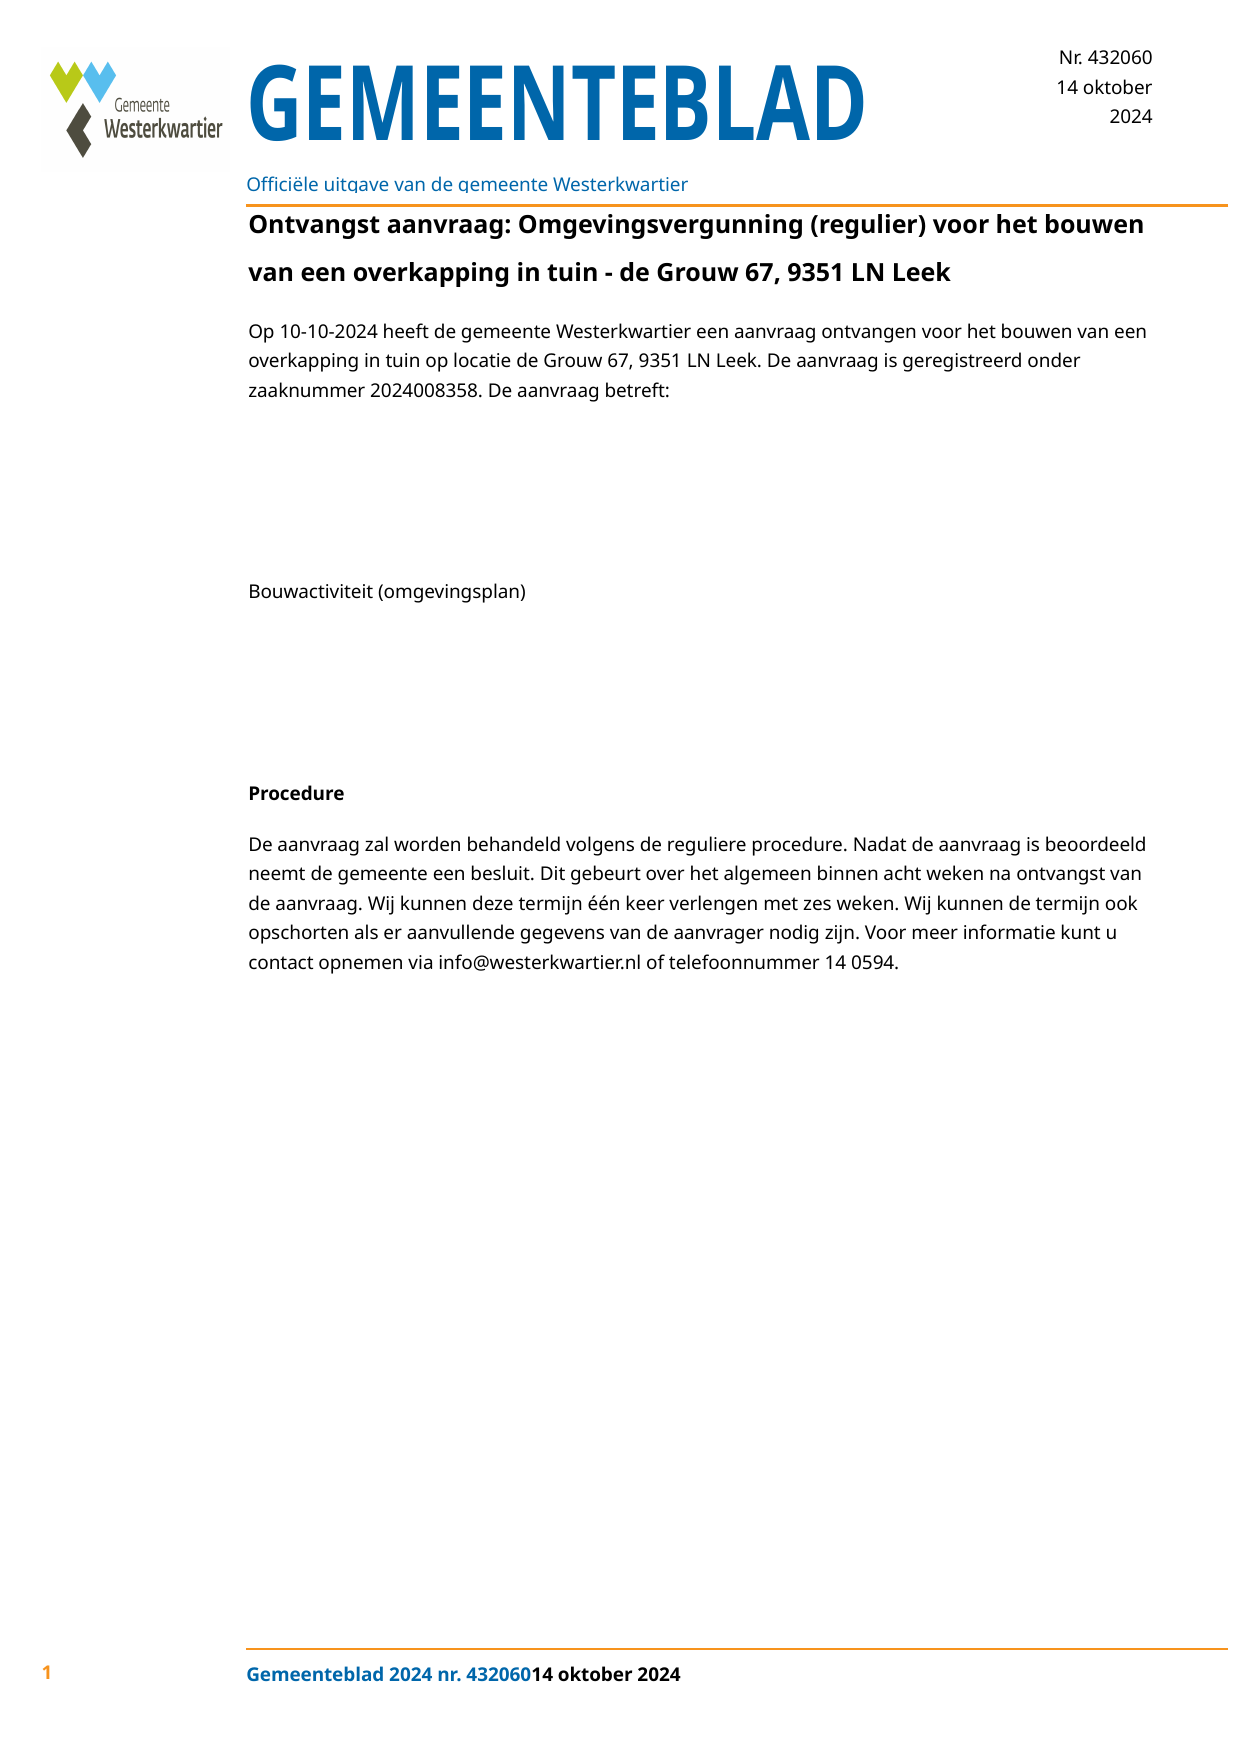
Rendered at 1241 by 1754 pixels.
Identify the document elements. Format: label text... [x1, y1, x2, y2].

text Bouwactiviteit (omgevingsplan) [248, 579, 1152, 604]
text De aanvraag zal worden behandeld volgens de reguliere procedure. Nadat de aanvraag is beoordeeld neemt de gemeente een besluit. Dit gebeurt over het algemeen binnen acht weken na ontvangst van de aanvraag. Wij kunnen deze termijn één keer verlengen met zes weken. Wij kunnen de termijn ook opschorten als er aanvullende gegevens van de aanvrager nodig zijn. Voor meer informatie kunt u contact opnemen via info@westerkwartier.nl of telefoonnummer 14 0594. [248, 831, 1152, 975]
text Op 10-10-2024 heeft de gemeente Westerkwartier een aanvraag ontvangen voor het bouwen van een overkapping in tuin op locatie de Grouw 67, 9351 LN Leek. De aanvraag is geregistreerd onder zaaknummer 2024008358. De aanvraag betreft: [248, 318, 1152, 403]
picture [41, 47, 231, 172]
text Procedure [248, 780, 1152, 806]
text Ontvangst aanvraag: Omgevingsvergunning (regulier) voor het bouwen van een overkapping in tuin - de Grouw 67, 9351 LN Leek [248, 207, 1152, 288]
